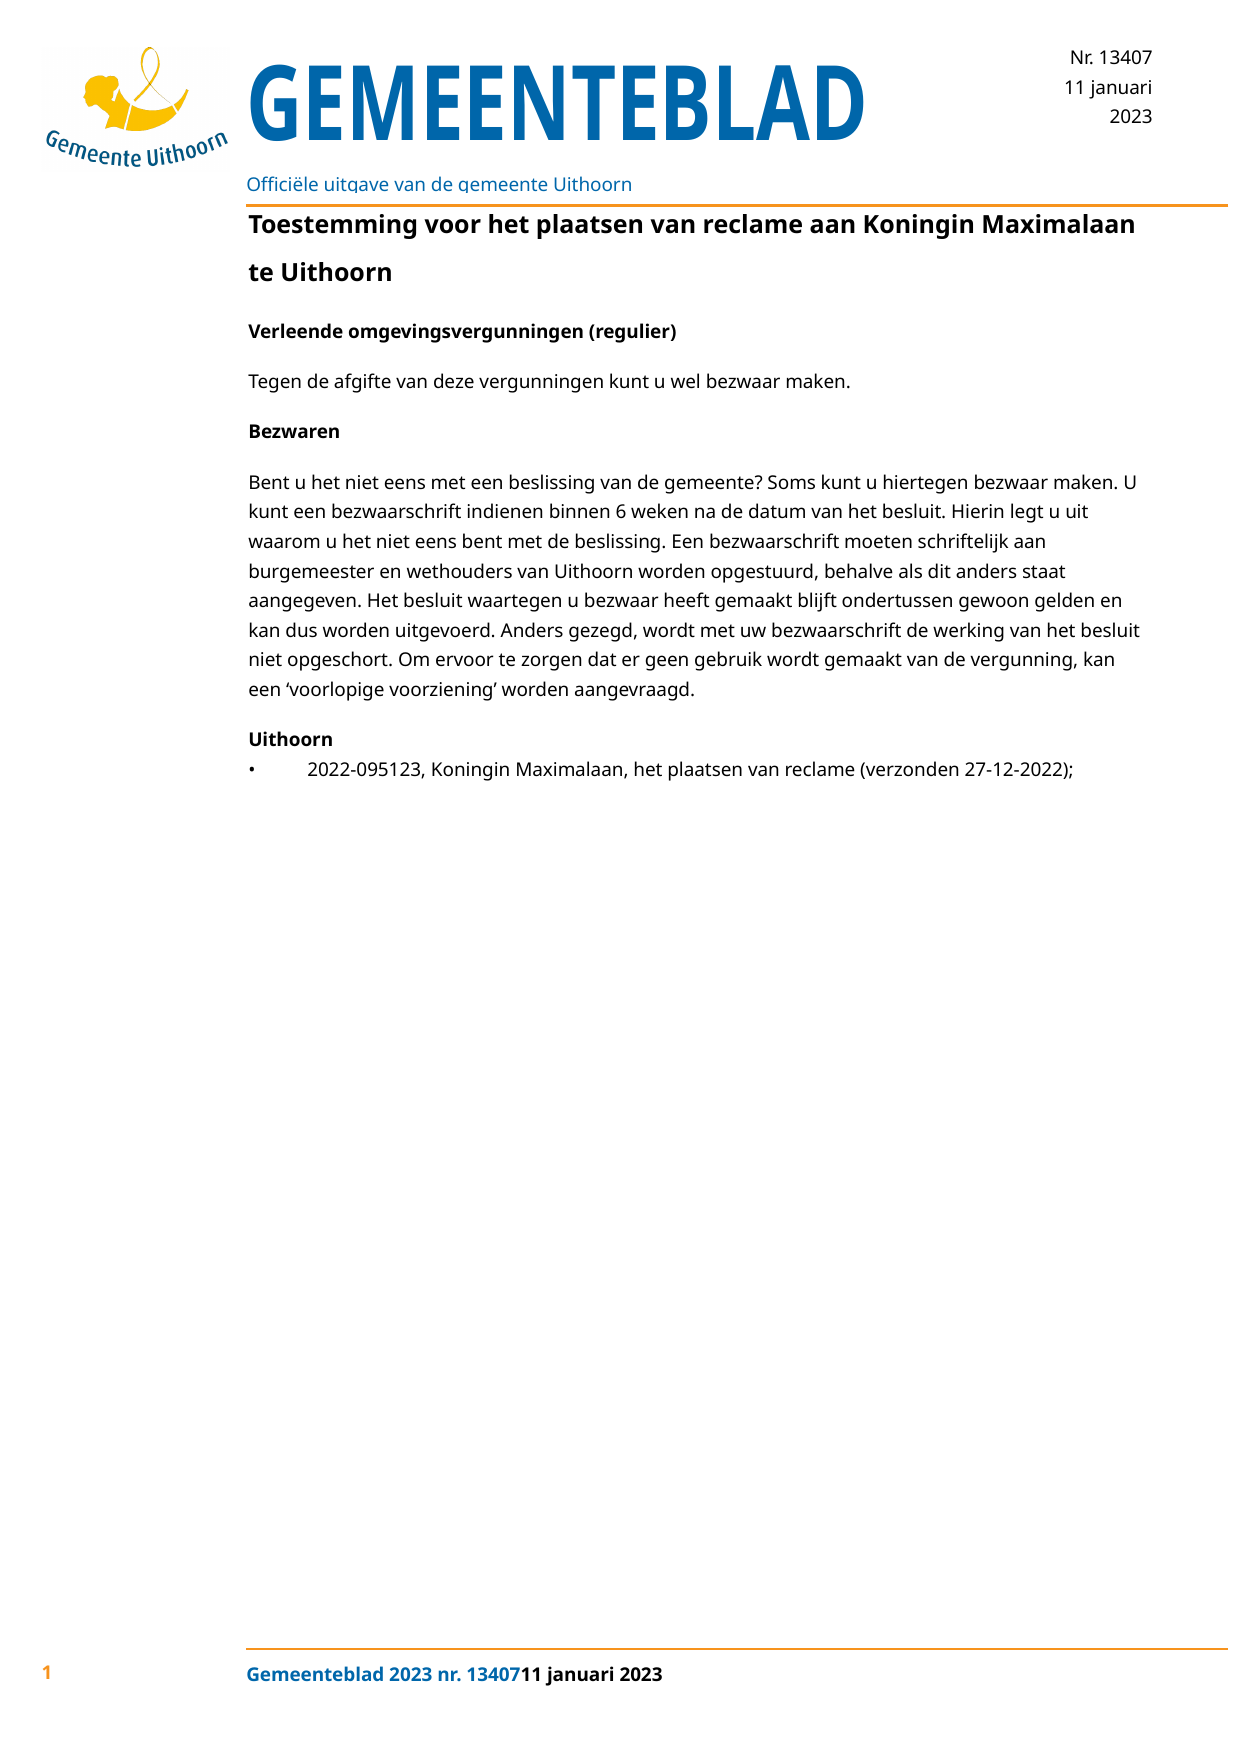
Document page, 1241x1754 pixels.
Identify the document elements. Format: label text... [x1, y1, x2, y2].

text Toestemming voor het plaatsen van reclame aan Koningin Maximalaan te Uithoorn [248, 207, 1152, 288]
text Verleende omgevingsvergunningen (regulier) [248, 318, 1152, 344]
list 2022-095123, Koningin Maximalaan, het plaatsen van reclame (verzonden 27-12-2022); [248, 756, 1152, 782]
picture [41, 47, 231, 172]
text Bent u het niet eens met een beslissing van de gemeente? Soms kunt u hiertegen bezwaar maken. U kunt een bezwaarschrift indienen binnen 6 weken na de datum van het besluit. Hierin legt u uit waarom u het niet eens bent met de beslissing. Een bezwaarschrift moeten schriftelijk aan burgemeester en wethouders van Uithoorn worden opgestuurd, behalve als dit anders staat aangegeven. Het besluit waartegen u bezwaar heeft gemaakt blijft ondertussen gewoon gelden en kan dus worden uitgevoerd. Anders gezegd, wordt met uw bezwaarschrift de werking van het besluit niet opgeschort. Om ervoor te zorgen dat er geen gebruik wordt gemaakt van de vergunning, kan een ‘voorlopige voorziening’ worden aangevraagd. [248, 469, 1152, 702]
text Bezwaren [248, 419, 1152, 444]
text Uithoorn [248, 727, 1152, 752]
text Tegen de afgifte van deze vergunningen kunt u wel bezwaar maken. [248, 368, 1152, 394]
